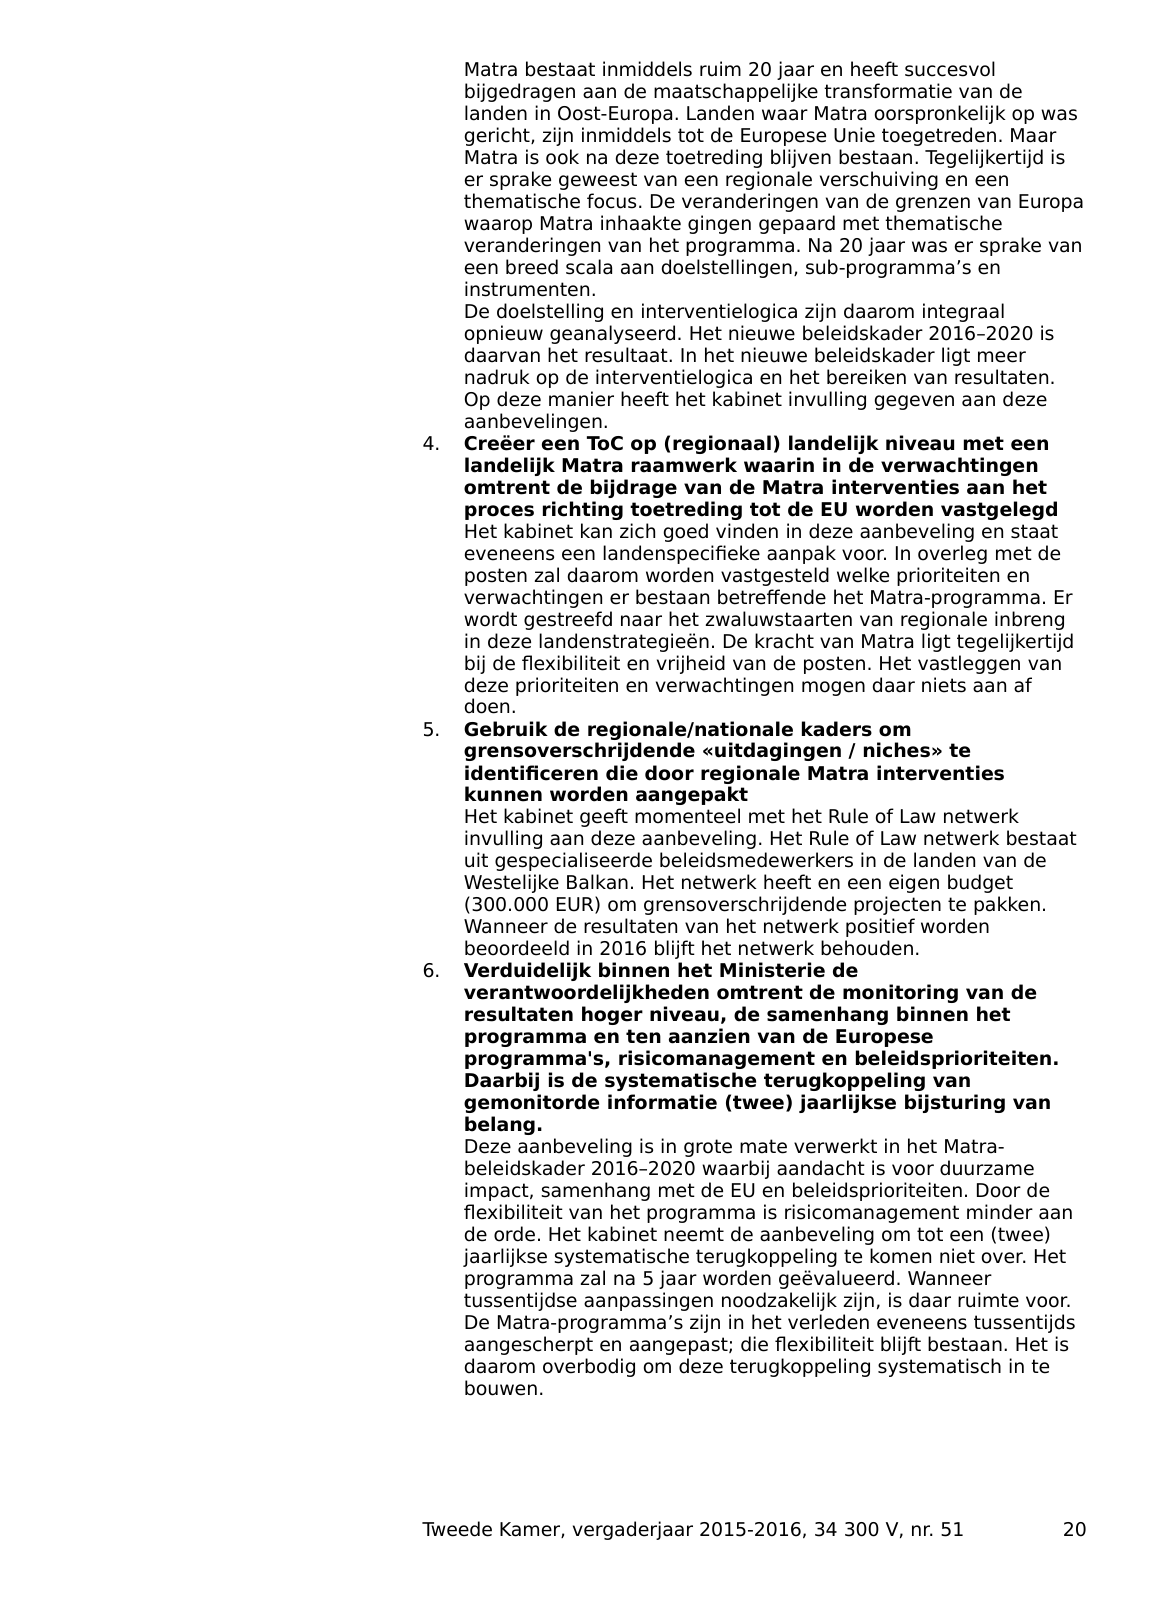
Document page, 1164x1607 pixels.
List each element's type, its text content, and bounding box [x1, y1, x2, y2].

text Het kabinet geeft momenteel met het Rule of Law netwerk invulling aan deze aanbeveling. Het Rule of Law netwerk bestaat uit gespecialiseerde beleidsmedewerkers in de landen van de Westelijke Balkan. Het netwerk heeft en een eigen budget (300.000 EUR) om grensoverschrijdende projecten te pakken. Wanneer de resultaten van het netwerk positief worden beoordeeld in 2016 blijft het netwerk behouden. [464, 806, 1087, 960]
text Het kabinet kan zich goed vinden in deze aanbeveling en staat eveneens een landenspecifieke aanpak voor. In overleg met de posten zal daarom worden vastgesteld welke prioriteiten en verwachtingen er bestaan betreffende het Matra-programma. Er wordt gestreefd naar het zwaluwstaarten van regionale inbreng in deze landenstrategieën. De kracht van Matra ligt tegelijkertijd bij de flexibiliteit en vrijheid van de posten. Het vastleggen van deze prioriteiten en verwachtingen mogen daar niets aan af doen. [464, 521, 1087, 718]
text Deze aanbeveling is in grote mate verwerkt in het Matra-beleidskader 2016–2020 waarbij aandacht is voor duurzame impact, samenhang met de EU en beleidsprioriteiten. Door de flexibiliteit van het programma is risicomanagement minder aan de orde. Het kabinet neemt de aanbeveling om tot een (twee) jaarlijkse systematische terugkoppeling te komen niet over. Het programma zal na 5 jaar worden geëvalueerd. Wanneer tussentijdse aanpassingen noodzakelijk zijn, is daar ruimte voor. De Matra-programma’s zijn in het verleden eveneens tussentijds aangescherpt en aangepast; die flexibiliteit blijft bestaan. Het is daarom overbodig om deze terugkoppeling systematisch in te bouwen. [464, 1136, 1087, 1400]
text 6. Verduidelijk binnen het Ministerie de verantwoordelijkheden omtrent de monitoring van de resultaten hoger niveau, de samenhang binnen het programma en ten aanzien van de Europese programma's, risicomanagement en beleidsprioriteiten. Daarbij is de systematische terugkoppeling van gemonitorde informatie (twee) jaarlijkse bijsturing van belang. [422, 960, 1087, 1136]
text 5. Gebruik de regionale/nationale kaders om grensoverschrijdende «uitdagingen / niches» te identificeren die door regionale Matra interventies kunnen worden aangepakt [422, 718, 1087, 806]
text 4. Creëer een ToC op (regionaal) landelijk niveau met een landelijk Matra raamwerk waarin in de verwachtingen omtrent de bijdrage van de Matra interventies aan het proces richting toetreding tot de EU worden vastgelegd [422, 433, 1087, 521]
text De doelstelling en interventielogica zijn daarom integraal opnieuw geanalyseerd. Het nieuwe beleidskader 2016–2020 is daarvan het resultaat. In het nieuwe beleidskader ligt meer nadruk op de interventielogica en het bereiken van resultaten. Op deze manier heeft het kabinet invulling gegeven aan deze aanbevelingen. [464, 301, 1087, 433]
text Matra bestaat inmiddels ruim 20 jaar en heeft succesvol bijgedragen aan de maatschappelijke transformatie van de landen in Oost-Europa. Landen waar Matra oorspronkelijk op was gericht, zijn inmiddels tot de Europese Unie toegetreden. Maar Matra is ook na deze toetreding blijven bestaan. Tegelijkertijd is er sprake geweest van een regionale verschuiving en een thematische focus. De veranderingen van de grenzen van Europa waarop Matra inhaakte gingen gepaard met thematische veranderingen van het programma. Na 20 jaar was er sprake van een breed scala aan doelstellingen, sub-programma’s en instrumenten. [464, 59, 1087, 301]
